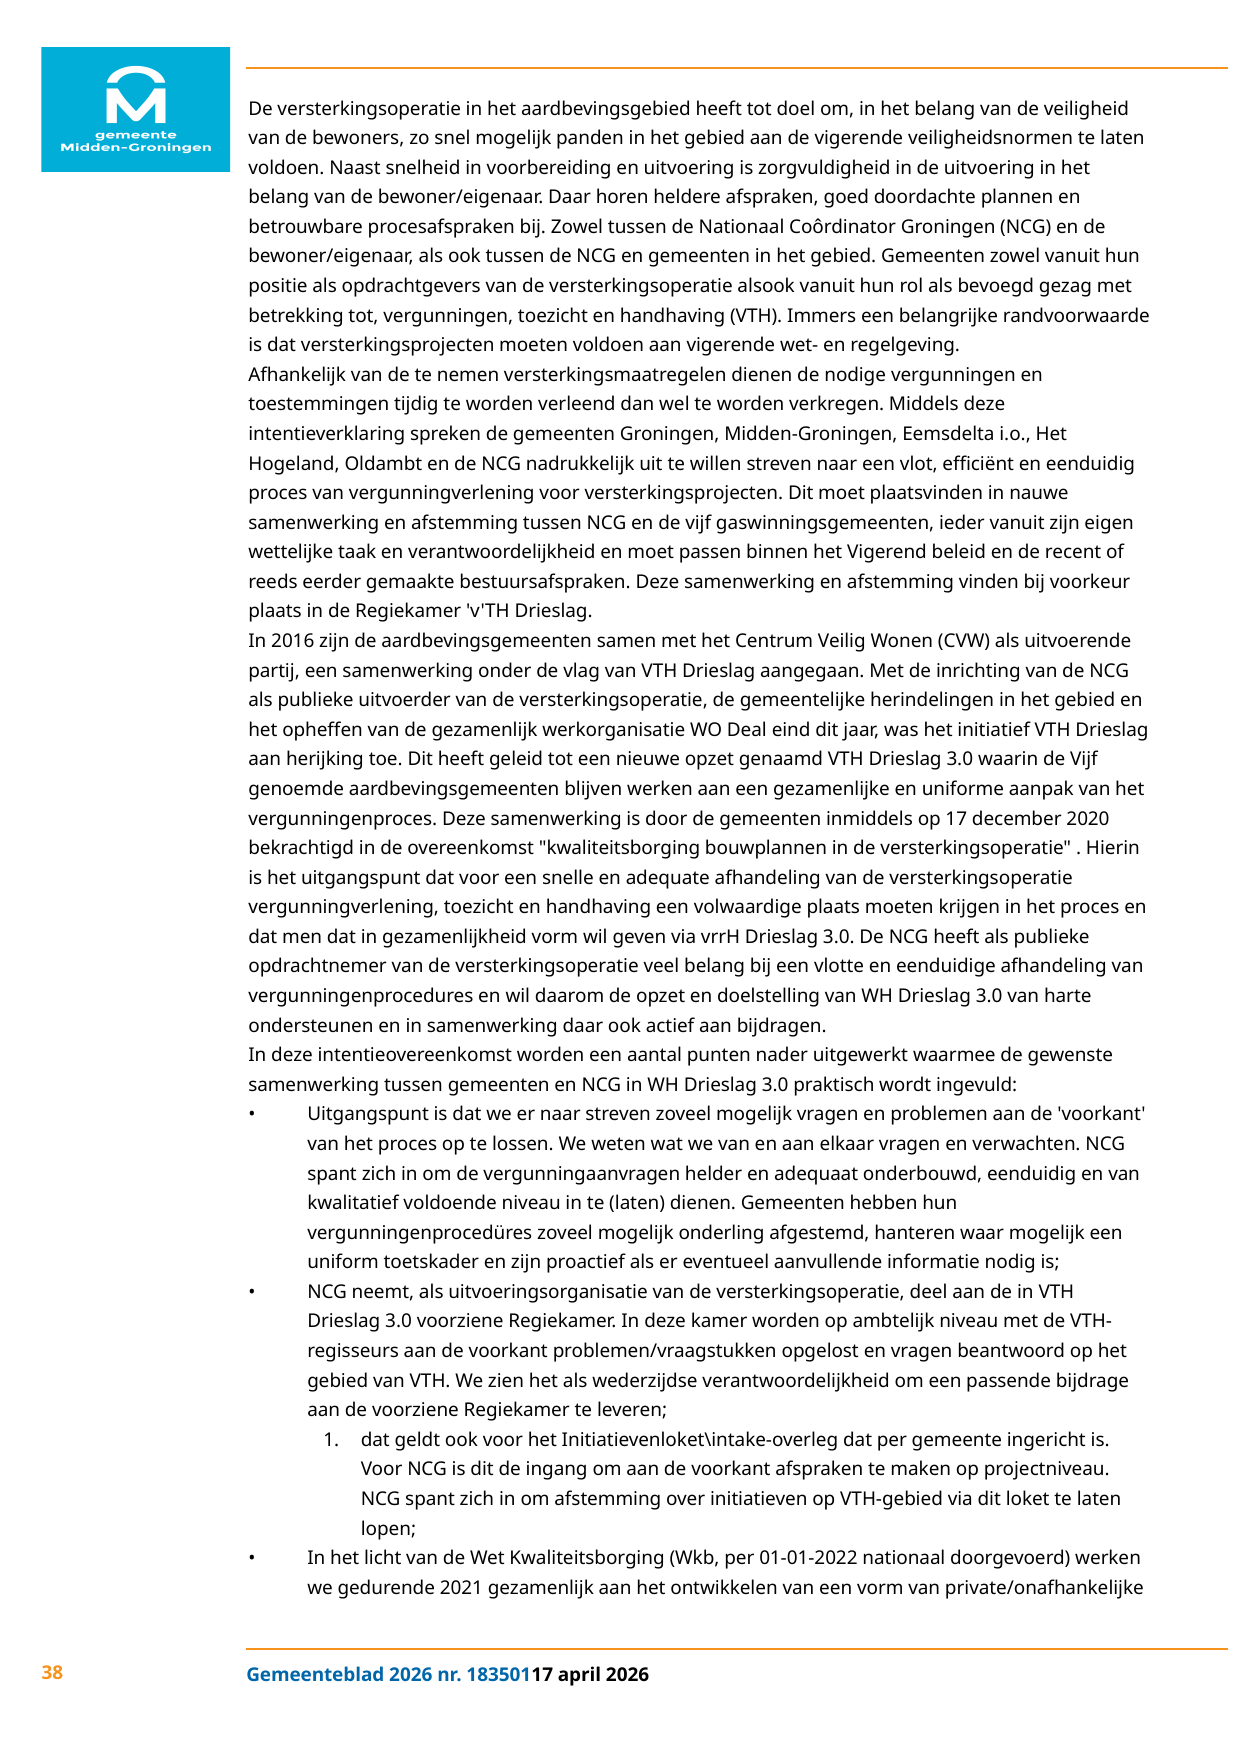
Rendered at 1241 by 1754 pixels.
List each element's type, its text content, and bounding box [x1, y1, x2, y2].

list In het licht van de Wet Kwaliteitsborging (Wkb, per 01-01-2022 nationaal doorgevoerd) werken we gedurende 2021 gezamenlijk aan het ontwikkelen van een vorm van private/onafhankelijke [248, 1544, 1152, 1600]
list dat geldt ook voor het Initiatievenloket\intake-overleg dat per gemeente ingericht is. Voor NCG is dit de ingang om aan de voorkant afspraken te maken op projectniveau. NCG spant zich in om afstemming over initiatieven op VTH-gebied via dit loket te laten lopen; [323, 1426, 1152, 1541]
text In deze intentieovereenkomst worden een aantal punten nader uitgewerkt waarmee de gewenste samenwerking tussen gemeenten en NCG in WH Drieslag 3.0 praktisch wordt ingevuld: [248, 1041, 1152, 1097]
picture [108, 66, 164, 82]
picture [107, 89, 165, 122]
list NCG neemt, als uitvoeringsorganisatie van de versterkingsoperatie, deel aan de in VTH Drieslag 3.0 voorziene Regiekamer. In deze kamer worden op ambtelijk niveau met de VTH-regisseurs aan de voorkant problemen/vraagstukken opgelost en vragen beantwoord op het gebied van VTH. We zien het als wederzijdse verantwoordelijkheid om een passende bijdrage aan de voorziene Regiekamer te leveren; [248, 1278, 1152, 1422]
text De versterkingsoperatie in het aardbevingsgebied heeft tot doel om, in het belang van de veiligheid van de bewoners, zo snel mogelijk panden in het gebied aan de vigerende veiligheidsnormen te laten voldoen. Naast snelheid in voorbereiding en uitvoering is zorgvuldigheid in de uitvoering in het belang van de bewoner/eigenaar. Daar horen heldere afspraken, goed doordachte plannen en betrouwbare procesafspraken bij. Zowel tussen de Nationaal Coôrdinator Groningen (NCG) en de bewoner/eigenaar, als ook tussen de NCG en gemeenten in het gebied. Gemeenten zowel vanuit hun positie als opdrachtgevers van de versterkingsoperatie alsook vanuit hun rol als bevoegd gezag met betrekking tot, vergunningen, toezicht en handhaving (VTH). Immers een belangrijke randvoorwaarde is dat versterkingsprojecten moeten voldoen aan vigerende wet- en regelgeving. [248, 95, 1152, 357]
picture [184, 146, 190, 153]
text Afhankelijk van de te nemen versterkingsmaatregelen dienen de nodige vergunningen en toestemmingen tijdig te worden verleend dan wel te worden verkregen. Middels deze intentieverklaring spreken de gemeenten Groningen, Midden-Groningen, Eemsdelta i.o., Het Hogeland, Oldambt en de NCG nadrukkelijk uit te willen streven naar een vlot, efficiënt en eenduidig proces van vergunningverlening voor versterkingsprojecten. Dit moet plaatsvinden in nauwe samenwerking en afstemming tussen NCG en de vijf gaswinningsgemeenten, ieder vanuit zijn eigen wettelijke taak en verantwoordelijkheid en moet passen binnen het Vigerend beleid en de recent of reeds eerder gemaakte bestuursafspraken. Deze samenwerking en afstemming vinden bij voorkeur plaats in de Regiekamer 'v'TH Drieslag. [248, 361, 1152, 623]
text In 2016 zijn de aardbevingsgemeenten samen met het Centrum Veilig Wonen (CVW) als uitvoerende partij, een samenwerking onder de vlag van VTH Drieslag aangegaan. Met de inrichting van de NCG als publieke uitvoerder van de versterkingsoperatie, de gemeentelijke herindelingen in het gebied en het opheffen van de gezamenlijk werkorganisatie WO Deal eind dit jaar, was het initiatief VTH Drieslag aan herijking toe. Dit heeft geleid tot een nieuwe opzet genaamd VTH Drieslag 3.0 waarin de Vijf genoemde aardbevingsgemeenten blijven werken aan een gezamenlijke en uniforme aanpak van het vergunningenproces. Deze samenwerking is door de gemeenten inmiddels op 17 december 2020 bekrachtigd in de overeenkomst "kwaliteitsborging bouwplannen in de versterkingsoperatie" . Hierin is het uitgangspunt dat voor een snelle en adequate afhandeling van de versterkingsoperatie vergunningverlening, toezicht en handhaving een volwaardige plaats moeten krijgen in het proces en dat men dat in gezamenlijkheid vorm wil geven via vrrH Drieslag 3.0. De NCG heeft als publieke opdrachtnemer van de versterkingsoperatie veel belang bij een vlotte en eenduidige afhandeling van vergunningenprocedures en wil daarom de opzet en doelstelling van WH Drieslag 3.0 van harte ondersteunen en in samenwerking daar ook actief aan bijdragen. [248, 627, 1152, 1038]
list Uitgangspunt is dat we er naar streven zoveel mogelijk vragen en problemen aan de 'voorkant' van het proces op te lossen. We weten wat we van en aan elkaar vragen en verwachten. NCG spant zich in om de vergunningaanvragen helder en adequaat onderbouwd, eenduidig en van kwalitatief voldoende niveau in te (laten) dienen. Gemeenten hebben hun vergunningenprocedüres zoveel mogelijk onderling afgestemd, hanteren waar mogelijk een uniform toetskader en zijn proactief als er eventueel aanvullende informatie nodig is; [248, 1101, 1152, 1274]
